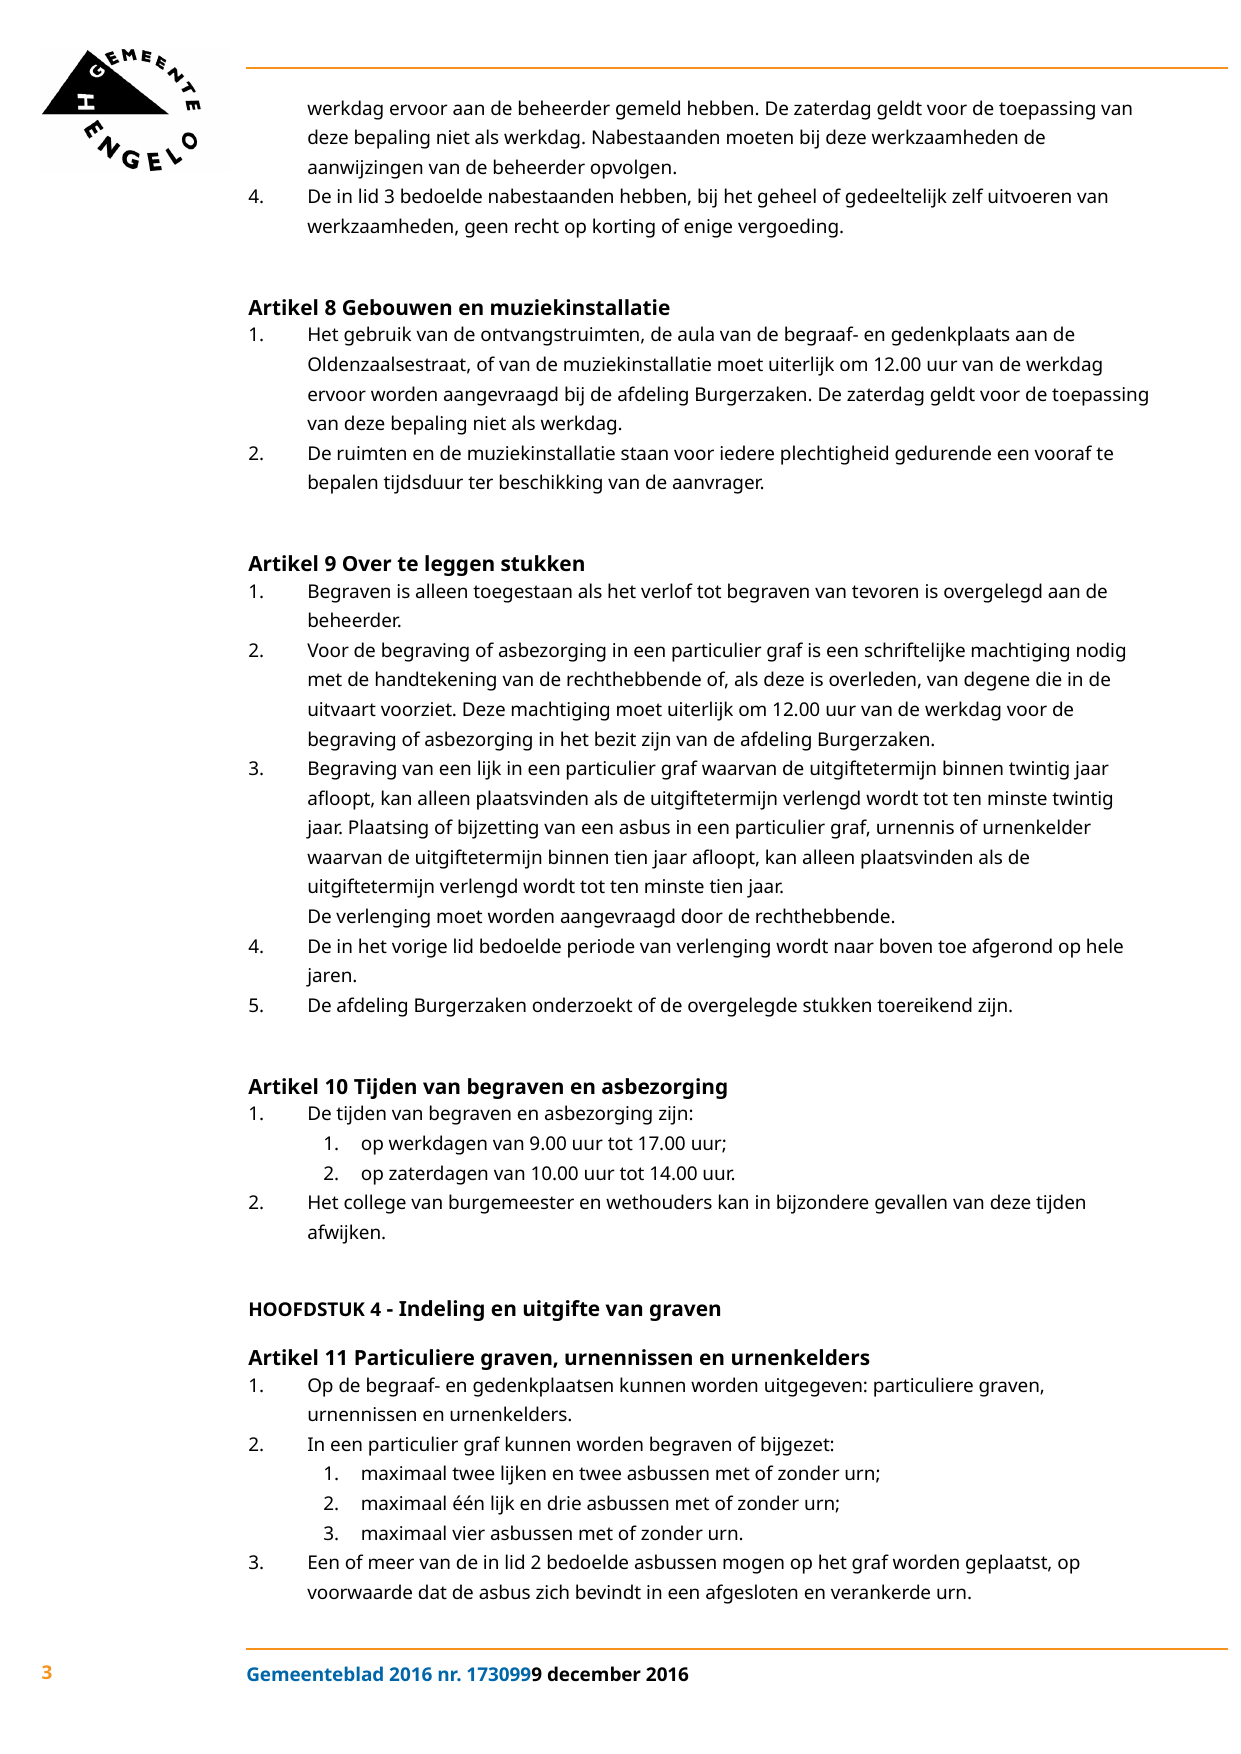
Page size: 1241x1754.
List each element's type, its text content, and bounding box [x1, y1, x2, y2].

list maximaal twee lijken en twee asbussen met of zonder urn; [323, 1461, 1152, 1486]
list De in het vorige lid bedoelde periode van verlenging wordt naar boven toe afgerond op hele jaren. [248, 933, 1152, 988]
list Begraven is alleen toegestaan als het verlof tot begraven van tevoren is overgelegd aan de beheerder. [248, 578, 1152, 633]
list op werkdagen van 9.00 uur tot 17.00 uur; [323, 1130, 1152, 1156]
text Artikel 11 Particuliere graven, urnennissen en urnenkelders [248, 1343, 1152, 1372]
list maximaal één lijk en drie asbussen met of zonder urn; [323, 1490, 1152, 1516]
list maximaal vier asbussen met of zonder urn. [323, 1520, 1152, 1545]
list De ruimten en de muziekinstallatie staan voor iedere plechtigheid gedurende een vooraf te bepalen tijdsduur ter beschikking van de aanvrager. [248, 440, 1152, 495]
list De afdeling Burgerzaken onderzoekt of de overgelegde stukken toereikend zijn. [248, 992, 1152, 1018]
list werkdag ervoor aan de beheerder gemeld hebben. De zaterdag geldt voor de toepassing van deze bepaling niet als werkdag. Nabestaanden moeten bij deze werkzaamheden de aanwijzingen van de beheerder opvolgen. [248, 95, 1152, 180]
list De verlenging moet worden aangevraagd door de rechthebbende. [248, 903, 1152, 929]
text HOOFDSTUK 4 - Indeling en uitgifte van graven [248, 1294, 1152, 1322]
list In een particulier graf kunnen worden begraven of bijgezet: [248, 1431, 1152, 1457]
list Voor de begraving of asbezorging in een particulier graf is een schriftelijke machtiging nodig met de handtekening van de rechthebbende of, als deze is overleden, van degene die in de uitvaart voorziet. Deze machtiging moet uiterlijk om 12.00 uur van de werkdag voor de begraving of asbezorging in het bezit zijn van de afdeling Burgerzaken. [248, 637, 1152, 752]
list De tijden van begraven en asbezorging zijn: [248, 1101, 1152, 1126]
list Begraving van een lijk in een particulier graf waarvan de uitgiftetermijn binnen twintig jaar afloopt, kan alleen plaatsvinden als de uitgiftetermijn verlengd wordt tot ten minste twintig jaar. Plaatsing of bijzetting van een asbus in een particulier graf, urnennis of urnenkelder waarvan de uitgiftetermijn binnen tien jaar afloopt, kan alleen plaatsvinden als de uitgiftetermijn verlengd wordt tot ten minste tien jaar. [248, 755, 1152, 899]
text Artikel 9 Over te leggen stukken [248, 549, 1152, 578]
list Het gebruik van de ontvangstruimten, de aula van de begraaf- en gedenkplaats aan de Oldenzaalsestraat, of van de muziekinstallatie moet uiterlijk om 12.00 uur van de werkdag ervoor worden aangevraagd bij de afdeling Burgerzaken. De zaterdag geldt voor de toepassing van deze bepaling niet als werkdag. [248, 322, 1152, 436]
text Artikel 10 Tijden van begraven en asbezorging [248, 1072, 1152, 1101]
text Artikel 8 Gebouwen en muziekinstallatie [248, 293, 1152, 322]
list Op de begraaf- en gedenkplaatsen kunnen worden uitgegeven: particuliere graven, urnennissen en urnenkelders. [248, 1372, 1152, 1427]
list Een of meer van de in lid 2 bedoelde asbussen mogen op het graf worden geplaatst, op voorwaarde dat de asbus zich bevindt in een afgesloten en verankerde urn. [248, 1549, 1152, 1604]
picture [41, 47, 231, 172]
list Het college van burgemeester en wethouders kan in bijzondere gevallen van deze tijden afwijken. [248, 1189, 1152, 1244]
list De in lid 3 bedoelde nabestaanden hebben, bij het geheel of gedeeltelijk zelf uitvoeren van werkzaamheden, geen recht op korting of enige vergoeding. [248, 183, 1152, 239]
list op zaterdagen van 10.00 uur tot 14.00 uur. [323, 1160, 1152, 1185]
